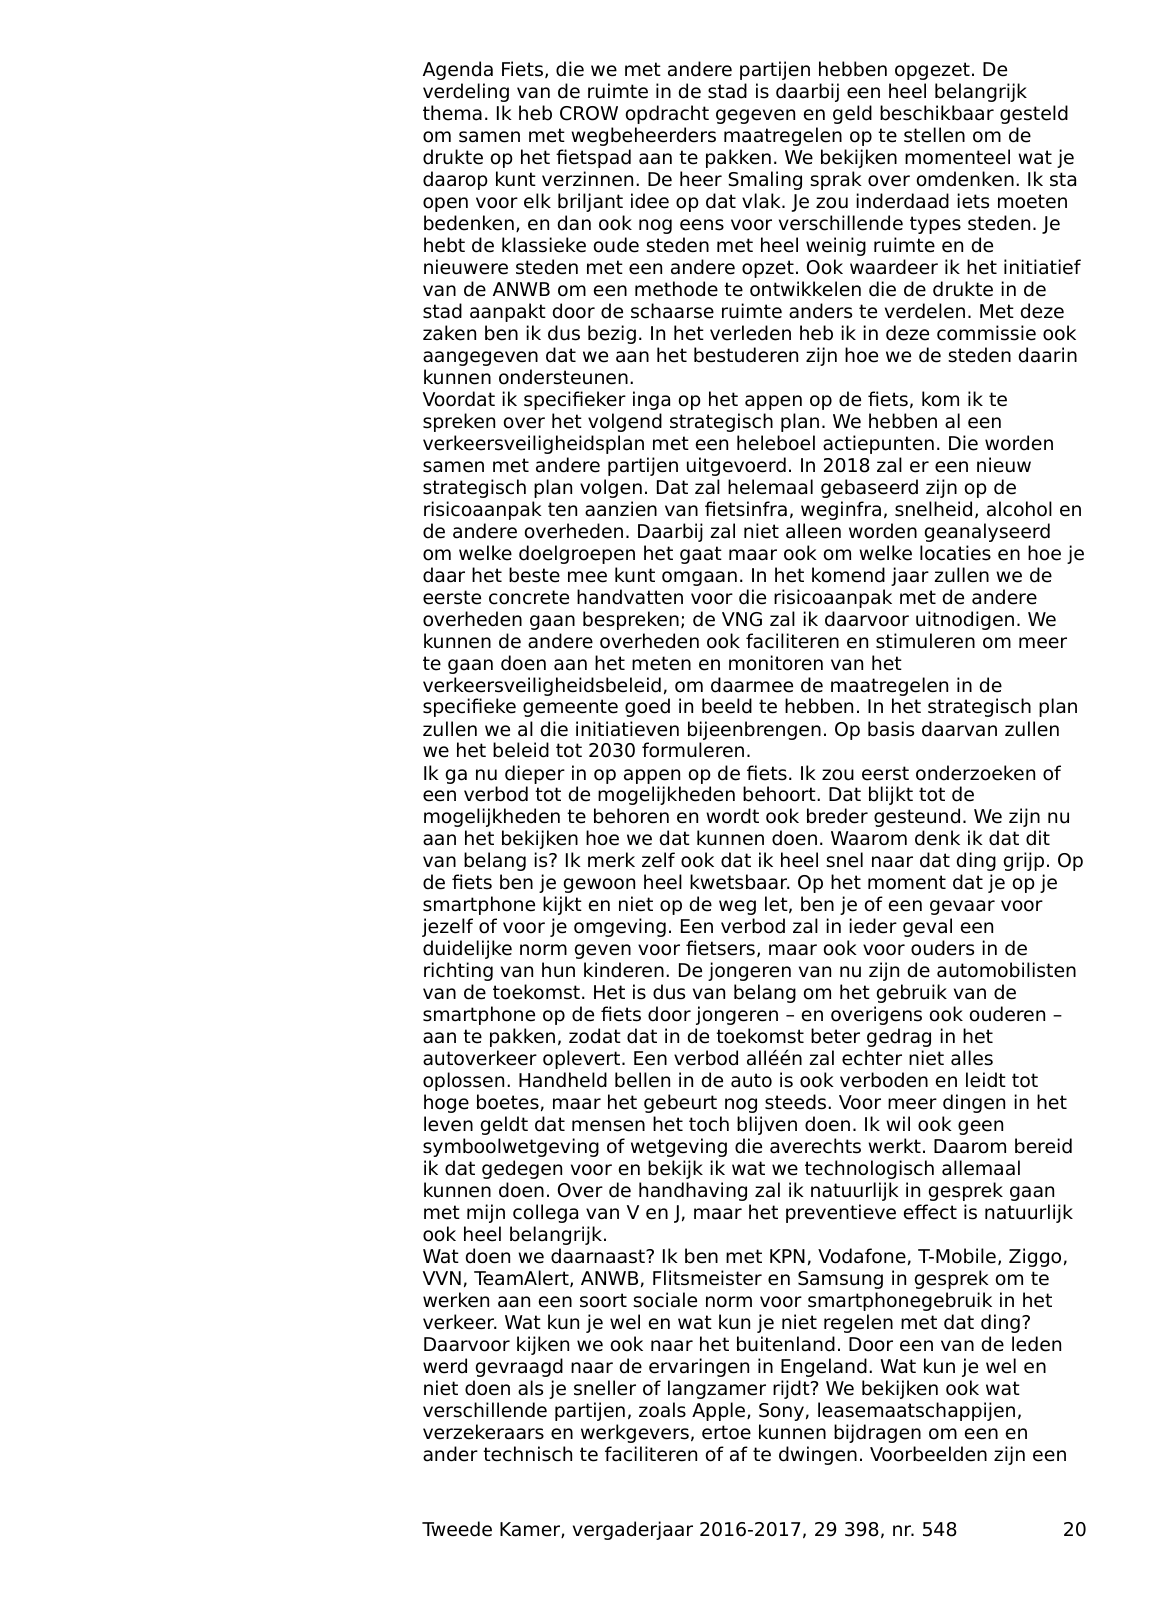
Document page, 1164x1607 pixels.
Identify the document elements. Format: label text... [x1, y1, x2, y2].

text Ik ga nu dieper in op appen op de fiets. Ik zou eerst onderzoeken of een verbod tot de mogelijkheden behoort. Dat blijkt tot de mogelijkheden te behoren en wordt ook breder gesteund. We zijn nu aan het bekijken hoe we dat kunnen doen. Waarom denk ik dat dit van belang is? Ik merk zelf ook dat ik heel snel naar dat ding grijp. Op de fiets ben je gewoon heel kwetsbaar. Op het moment dat je op je smartphone kijkt en niet op de weg let, ben je of een gevaar voor jezelf of voor je omgeving. Een verbod zal in ieder geval een duidelijke norm geven voor fietsers, maar ook voor ouders in de richting van hun kinderen. De jongeren van nu zijn de automobilisten van de toekomst. Het is dus van belang om het gebruik van de smartphone op de fiets door jongeren – en overigens ook ouderen – aan te pakken, zodat dat in de toekomst beter gedrag in het autoverkeer oplevert. Een verbod alléén zal echter niet alles oplossen. Handheld bellen in de auto is ook verboden en leidt tot hoge boetes, maar het gebeurt nog steeds. Voor meer dingen in het leven geldt dat mensen het toch blijven doen. Ik wil ook geen symboolwetgeving of wetgeving die averechts werkt. Daarom bereid ik dat gedegen voor en bekijk ik wat we technologisch allemaal kunnen doen. Over de handhaving zal ik natuurlijk in gesprek gaan met mijn collega van V en J, maar het preventieve effect is natuurlijk ook heel belangrijk. [422, 762, 1087, 1246]
text Wat doen we daarnaast? Ik ben met KPN, Vodafone, T-Mobile, Ziggo, VVN, TeamAlert, ANWB, Flitsmeister en Samsung in gesprek om te werken aan een soort sociale norm voor smartphonegebruik in het verkeer. Wat kun je wel en wat kun je niet regelen met dat ding? Daarvoor kijken we ook naar het buitenland. Door een van de leden werd gevraagd naar de ervaringen in Engeland. Wat kun je wel en niet doen als je sneller of langzamer rijdt? We bekijken ook wat verschillende partijen, zoals Apple, Sony, leasemaatschappijen, verzekeraars en werkgevers, ertoe kunnen bijdragen om een en ander technisch te faciliteren of af te dwingen. Voorbeelden zijn een [422, 1246, 1087, 1466]
text Agenda Fiets, die we met andere partijen hebben opgezet. De verdeling van de ruimte in de stad is daarbij een heel belangrijk thema. Ik heb CROW opdracht gegeven en geld beschikbaar gesteld om samen met wegbeheerders maatregelen op te stellen om de drukte op het fietspad aan te pakken. We bekijken momenteel wat je daarop kunt verzinnen. De heer Smaling sprak over omdenken. Ik sta open voor elk briljant idee op dat vlak. Je zou inderdaad iets moeten bedenken, en dan ook nog eens voor verschillende types steden. Je hebt de klassieke oude steden met heel weinig ruimte en de nieuwere steden met een andere opzet. Ook waardeer ik het initiatief van de ANWB om een methode te ontwikkelen die de drukte in de stad aanpakt door de schaarse ruimte anders te verdelen. Met deze zaken ben ik dus bezig. In het verleden heb ik in deze commissie ook aangegeven dat we aan het bestuderen zijn hoe we de steden daarin kunnen ondersteunen. [422, 59, 1087, 389]
text Voordat ik specifieker inga op het appen op de fiets, kom ik te spreken over het volgend strategisch plan. We hebben al een verkeersveiligheidsplan met een heleboel actiepunten. Die worden samen met andere partijen uitgevoerd. In 2018 zal er een nieuw strategisch plan volgen. Dat zal helemaal gebaseerd zijn op de risicoaanpak ten aanzien van fietsinfra, weginfra, snelheid, alcohol en de andere overheden. Daarbij zal niet alleen worden geanalyseerd om welke doelgroepen het gaat maar ook om welke locaties en hoe je daar het beste mee kunt omgaan. In het komend jaar zullen we de eerste concrete handvatten voor die risicoaanpak met de andere overheden gaan bespreken; de VNG zal ik daarvoor uitnodigen. We kunnen de andere overheden ook faciliteren en stimuleren om meer te gaan doen aan het meten en monitoren van het verkeersveiligheidsbeleid, om daarmee de maatregelen in de specifieke gemeente goed in beeld te hebben. In het strategisch plan zullen we al die initiatieven bijeenbrengen. Op basis daarvan zullen we het beleid tot 2030 formuleren. [422, 389, 1087, 762]
